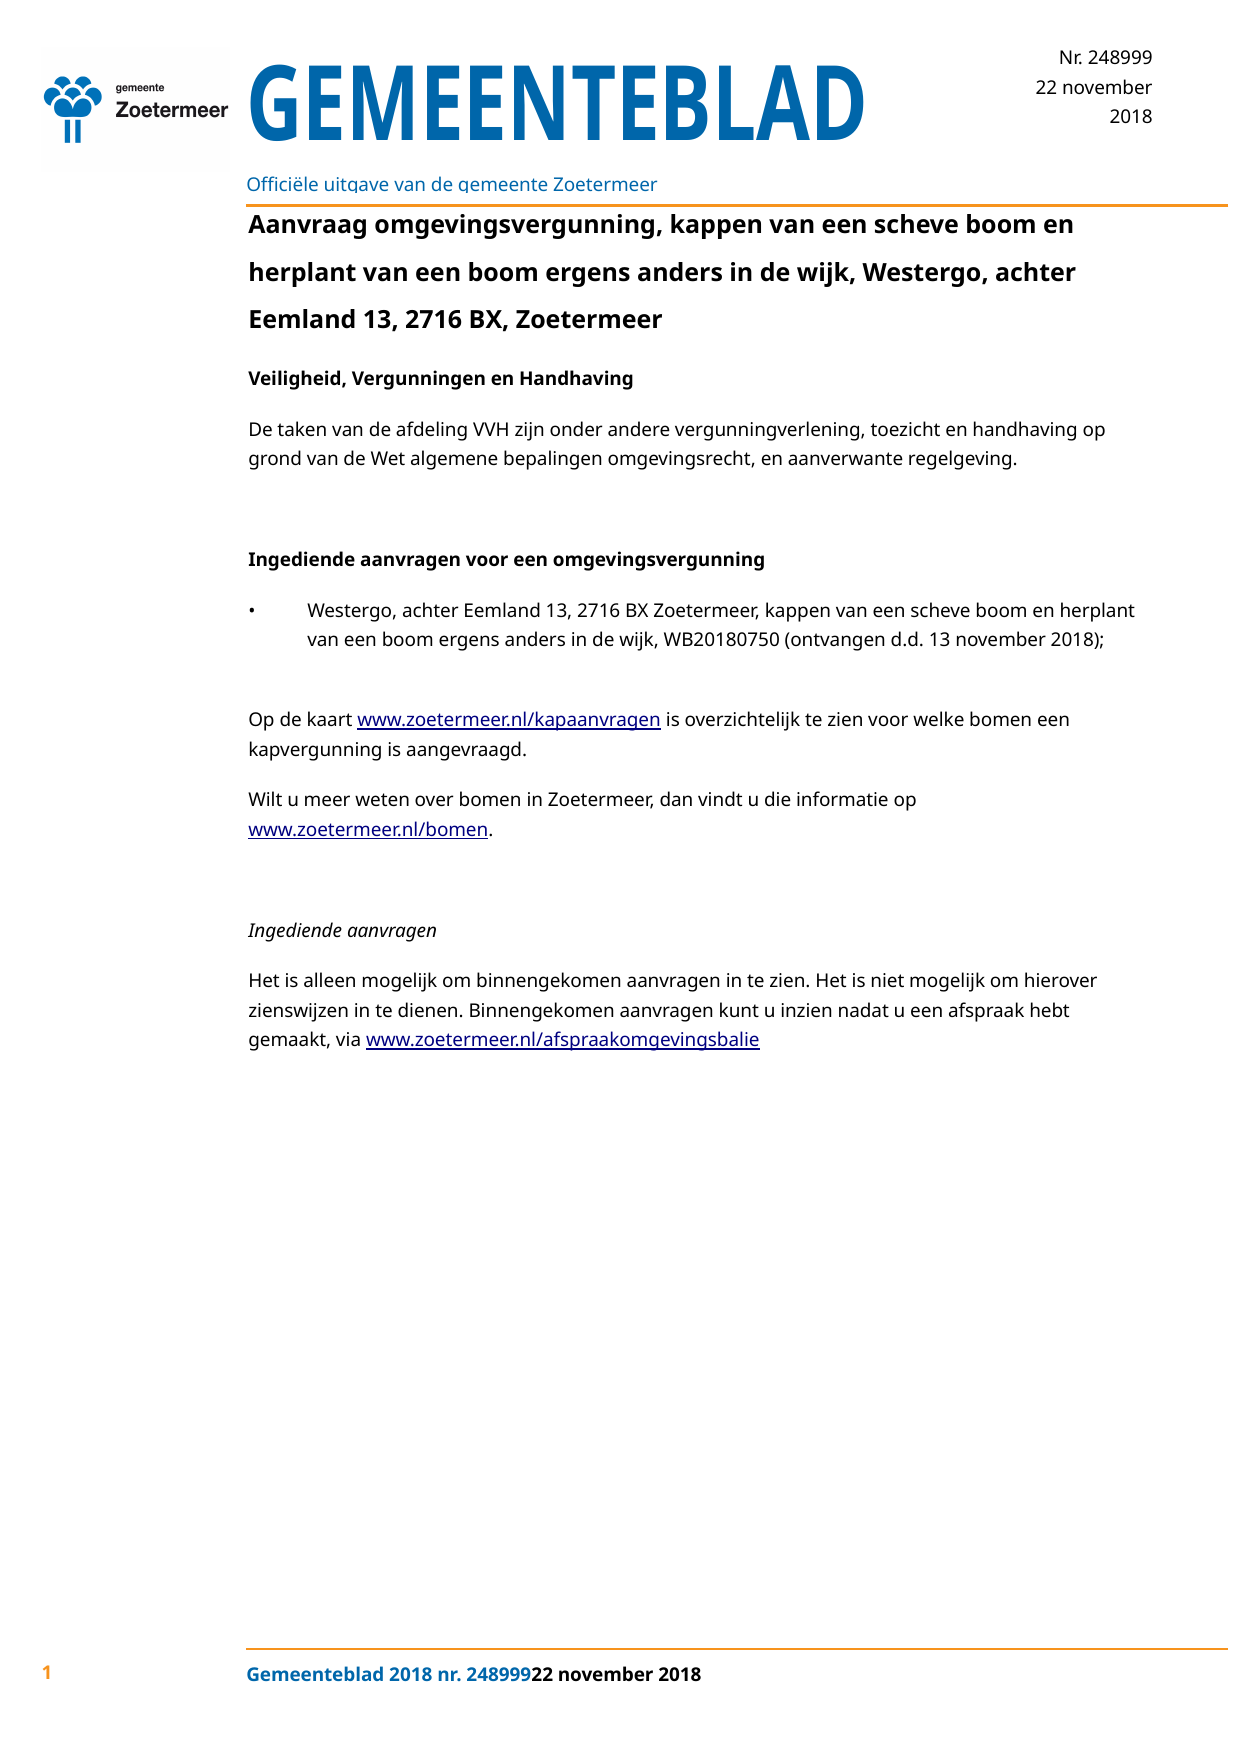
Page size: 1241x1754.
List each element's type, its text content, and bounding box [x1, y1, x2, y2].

text Ingediende aanvragen [248, 917, 1152, 942]
text Veiligheid, Vergunningen en Handhaving [248, 366, 1152, 391]
text Op de kaart www.zoetermeer.nl/kapaanvragen is overzichtelijk te zien voor welke bomen een kapvergunning is aangevraagd. [248, 706, 1152, 762]
text Ingediende aanvragen voor een omgevingsvergunning [248, 546, 1152, 572]
text Het is alleen mogelijk om binnengekomen aanvragen in te zien. Het is niet mogelijk om hierover zienswijzen in te dienen. Binnengekomen aanvragen kunt u inzien nadat u een afspraak hebt gemaakt, via www.zoetermeer.nl/afspraakomgevingsbalie [248, 967, 1152, 1052]
text Wilt u meer weten over bomen in Zoetermeer, dan vindt u die informatie op www.zoetermeer.nl/bomen. [248, 786, 1152, 842]
text De taken van de afdeling VVH zijn onder andere vergunningverlening, toezicht en handhaving op grond van de Wet algemene bepalingen omgevingsrecht, en aanverwante regelgeving. [248, 416, 1152, 471]
picture [41, 47, 231, 172]
text Aanvraag omgevingsvergunning, kappen van een scheve boom en herplant van een boom ergens anders in de wijk, Westergo, achter Eemland 13, 2716 BX, Zoetermeer [248, 207, 1152, 336]
list Westergo, achter Eemland 13, 2716 BX Zoetermeer, kappen van een scheve boom en herplant van een boom ergens anders in de wijk, WB20180750 (ontvangen d.d. 13 november 2018); [248, 597, 1152, 652]
